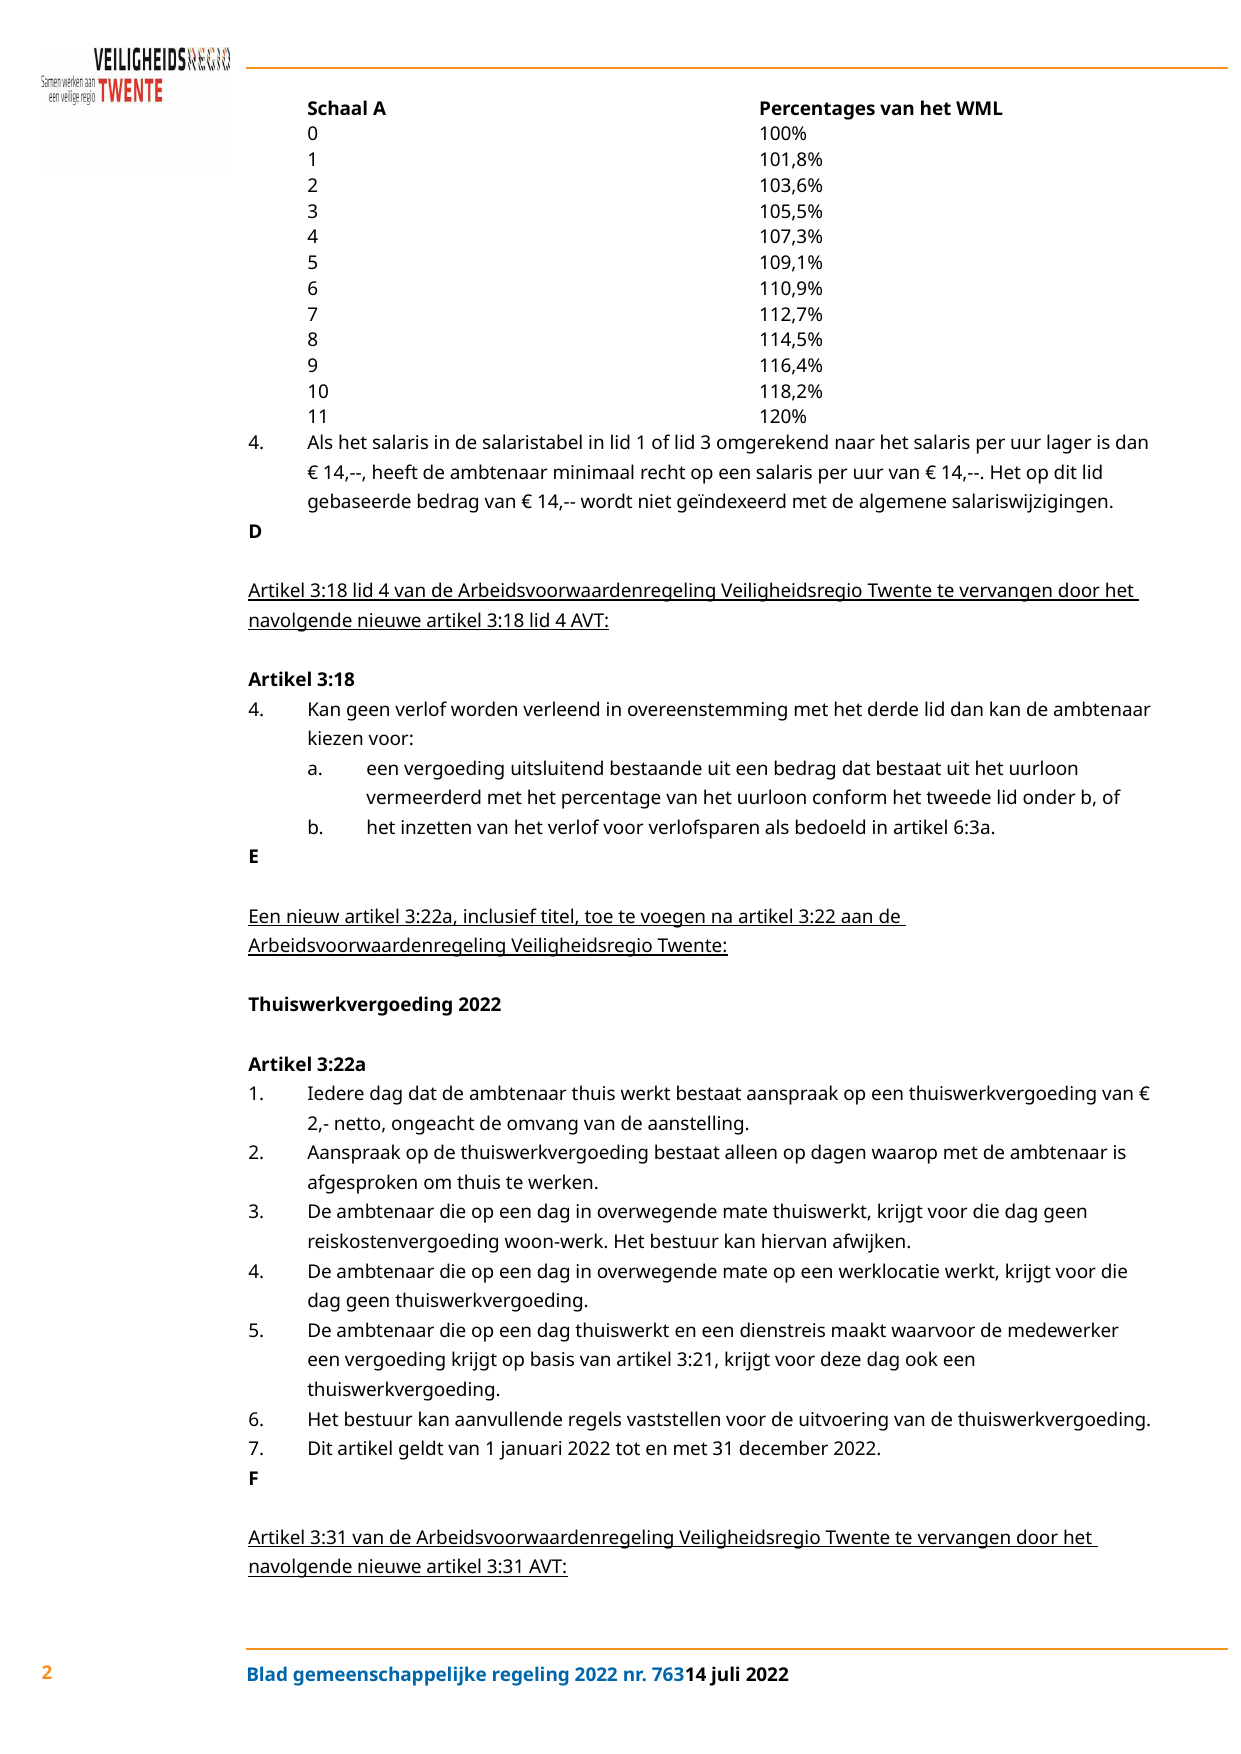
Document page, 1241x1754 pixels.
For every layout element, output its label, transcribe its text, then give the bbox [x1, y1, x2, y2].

table_cell 112,7% [759, 301, 1211, 326]
table_cell 103,6% [759, 172, 1211, 198]
table_cell 120% [759, 404, 1211, 429]
table_cell 114,5% [759, 326, 1211, 352]
list het inzetten van het verlof voor verlofsparen als bedoeld in artikel 6:3a. [307, 814, 1152, 840]
text Artikel 3:18 lid 4 van de Arbeidsvoorwaardenregeling Veiligheidsregio Twente te vervangen door het navolgende nieuwe artikel 3:18 lid 4 AVT: [248, 577, 1152, 633]
text Thuiswerkvergoeding 2022 [248, 992, 1152, 1017]
text E [248, 844, 1152, 869]
table_cell 109,1% [759, 249, 1211, 275]
text Artikel 3:31 van de Arbeidsvoorwaardenregeling Veiligheidsregio Twente te vervangen door het navolgende nieuwe artikel 3:31 AVT: [248, 1524, 1152, 1579]
table_cell 4 [307, 224, 759, 249]
table_cell 10 [307, 378, 759, 404]
list De ambtenaar die op een dag in overwegende mate op een werklocatie werkt, krijgt voor die dag geen thuiswerkvergoeding. [248, 1258, 1152, 1313]
table_cell 107,3% [759, 224, 1211, 249]
table_cell 100% [759, 121, 1211, 146]
table_cell 9 [307, 352, 759, 378]
table_cell 0 [307, 121, 759, 146]
table_cell 110,9% [759, 275, 1211, 301]
table_cell 105,5% [759, 198, 1211, 223]
text Artikel 3:22a [248, 1051, 1152, 1076]
text F [248, 1465, 1152, 1491]
text Artikel 3:18 [248, 666, 1152, 692]
list een vergoeding uitsluitend bestaande uit een bedrag dat bestaat uit het uurloon vermeerderd met het percentage van het uurloon conform het tweede lid onder b, of [307, 755, 1152, 810]
table_cell 1 [307, 146, 759, 172]
list Als het salaris in de salaristabel in lid 1 of lid 3 omgerekend naar het salaris per uur lager is dan € 14,--, heeft de ambtenaar minimaal recht op een salaris per uur van € 14,--. Het op dit lid gebaseerde bedrag van € 14,-- wordt niet geïndexeerd met de algemene salariswijzigingen. [248, 429, 1152, 514]
table_cell 3 [307, 198, 759, 223]
list De ambtenaar die op een dag thuiswerkt en een dienstreis maakt waarvoor de medewerker een vergoeding krijgt op basis van artikel 3:21, krijgt voor deze dag ook een thuiswerkvergoeding. [248, 1317, 1152, 1402]
list Het bestuur kan aanvullende regels vaststellen voor de uitvoering van de thuiswerkvergoeding. [248, 1406, 1152, 1431]
table_cell 7 [307, 301, 759, 326]
list Kan geen verlof worden verleend in overeenstemming met het derde lid dan kan de ambtenaar kiezen voor: [248, 696, 1152, 751]
table_cell 5 [307, 249, 759, 275]
table_header Schaal A [307, 95, 759, 121]
list Iedere dag dat de ambtenaar thuis werkt bestaat aanspraak op een thuiswerkvergoeding van € 2,- netto, ongeacht de omvang van de aanstelling. [248, 1080, 1152, 1136]
text Een nieuw artikel 3:22a, inclusief titel, toe te voegen na artikel 3:22 aan de Arbeidsvoorwaardenregeling Veiligheidsregio Twente: [248, 903, 1152, 958]
table_cell 2 [307, 172, 759, 198]
table_header Percentages van het WML [759, 95, 1211, 121]
table_cell 11 [307, 404, 759, 429]
table_cell 101,8% [759, 146, 1211, 172]
text D [248, 518, 1152, 544]
picture [41, 47, 231, 172]
table_cell 8 [307, 326, 759, 352]
list Aanspraak op de thuiswerkvergoeding bestaat alleen op dagen waarop met de ambtenaar is afgesproken om thuis te werken. [248, 1139, 1152, 1195]
table_cell 6 [307, 275, 759, 301]
list De ambtenaar die op een dag in overwegende mate thuiswerkt, krijgt voor die dag geen reiskostenvergoeding woon-werk. Het bestuur kan hiervan afwijken. [248, 1199, 1152, 1254]
table_cell 118,2% [759, 378, 1211, 404]
list Dit artikel geldt van 1 januari 2022 tot en met 31 december 2022. [248, 1435, 1152, 1461]
table_cell 116,4% [759, 352, 1211, 378]
